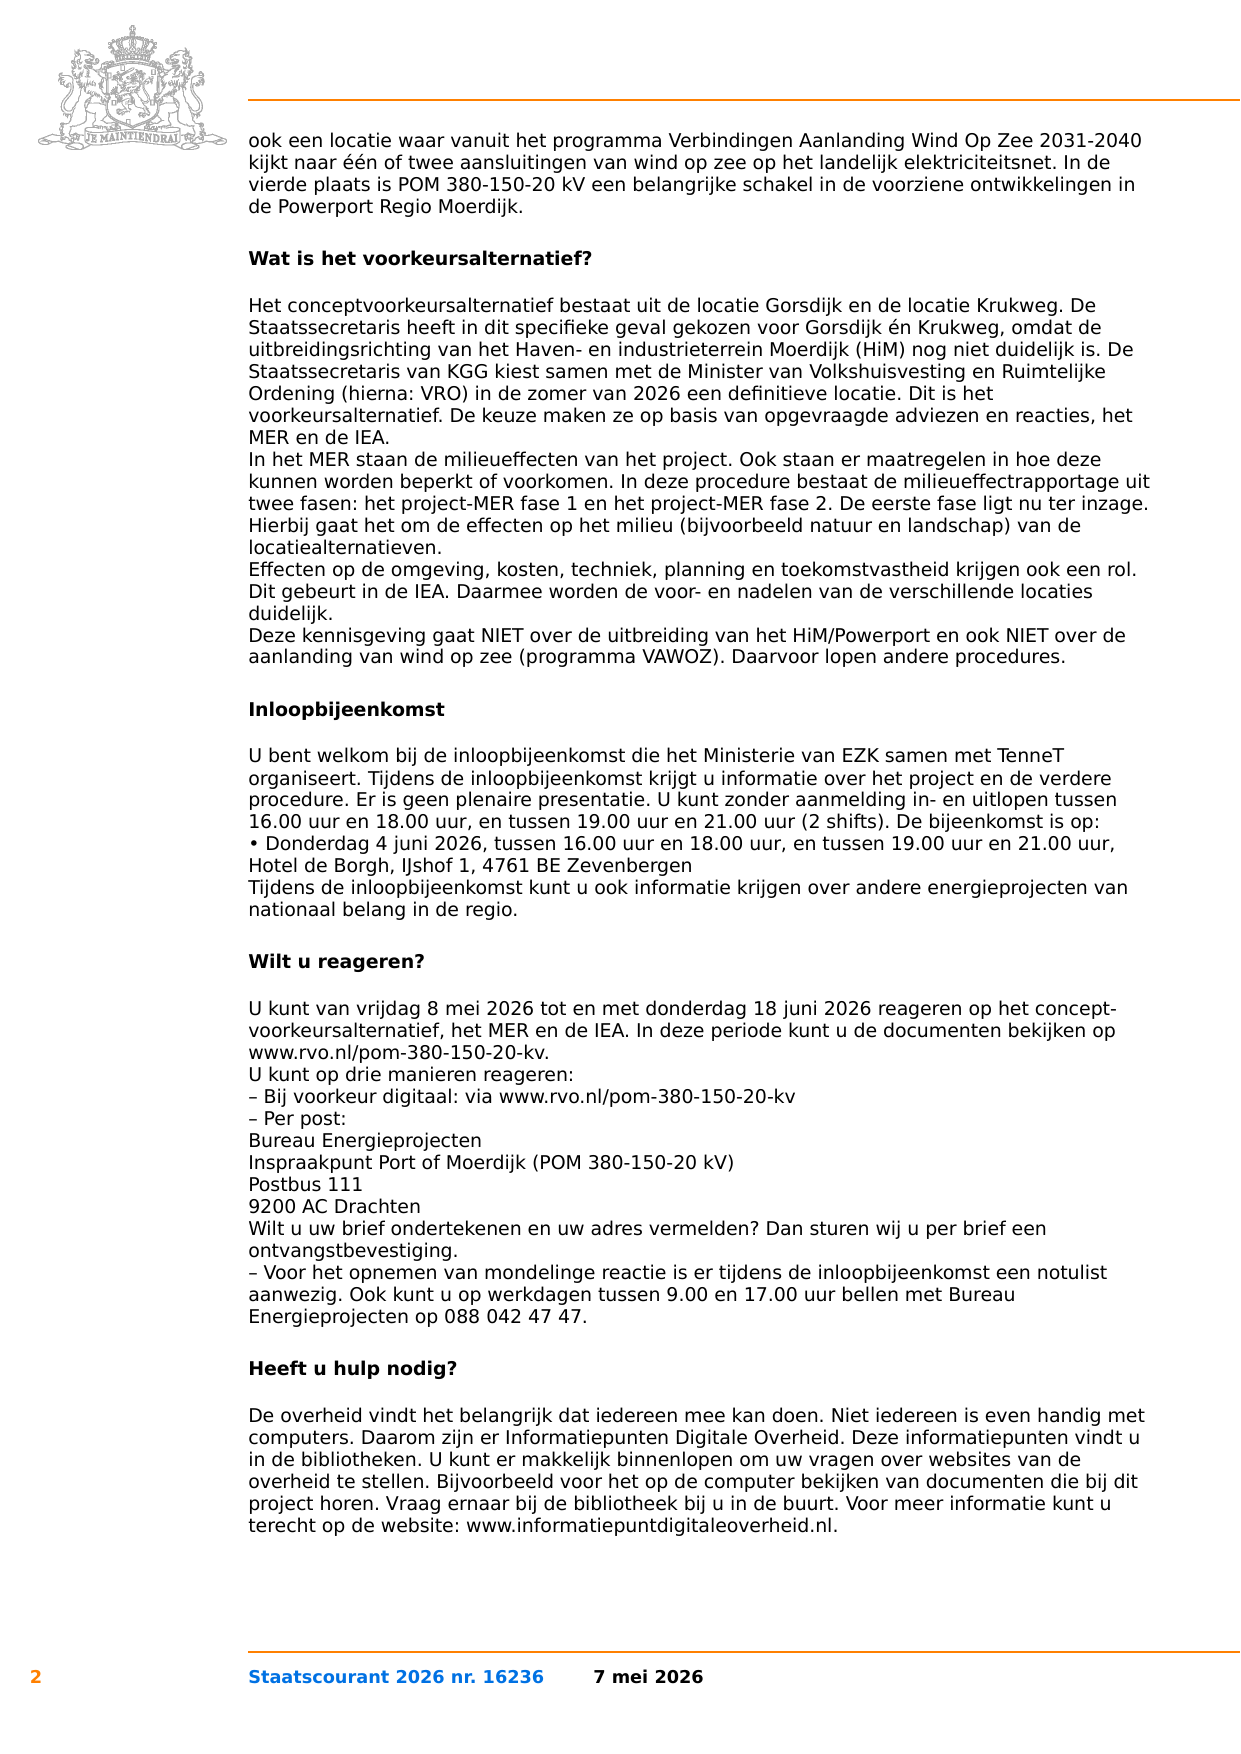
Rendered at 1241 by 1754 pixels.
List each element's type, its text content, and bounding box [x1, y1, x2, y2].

text U kunt op drie manieren reageren: [248, 1064, 1163, 1086]
text Bureau Energieprojecten [248, 1130, 1163, 1152]
text In het MER staan de milieueffecten van het project. Ook staan er maatregelen in hoe deze kunnen worden beperkt of voorkomen. In deze procedure bestaat de milieueffectrapportage uit twee fasen: het project-MER fase 1 en het project-MER fase 2. De eerste fase ligt nu ter inzage. Hierbij gaat het om de effecten op het milieu (bijvoorbeeld natuur en landschap) van de locatiealternatieven. [248, 449, 1163, 558]
text ook een locatie waar vanuit het programma Verbindingen Aanlanding Wind Op Zee 2031-2040 kijkt naar één of twee aansluitingen van wind op zee op het landelijk elektriciteitsnet. In de vierde plaats is POM 380-150-20 kV een belangrijke schakel in de voorziene ontwikkelingen in de Powerport Regio Moerdijk. [248, 130, 1163, 218]
subtitle Wat is het voorkeursalternatief? [248, 248, 1163, 270]
text Wilt u uw brief ondertekenen en uw adres vermelden? Dan sturen wij u per brief een ontvangstbevestiging. [248, 1218, 1163, 1262]
picture [38, 25, 227, 150]
subtitle Heeft u hulp nodig? [248, 1358, 1163, 1380]
text U bent welkom bij de inloopbijeenkomst die het Ministerie van EZK samen met TenneT organiseert. Tijdens de inloopbijeenkomst krijgt u informatie over het project en de verdere procedure. Er is geen plenaire presentatie. U kunt zonder aanmelding in- en uitlopen tussen 16.00 uur en 18.00 uur, en tussen 19.00 uur en 21.00 uur (2 shifts). De bijeenkomst is op: [248, 745, 1163, 833]
text • Donderdag 4 juni 2026, tussen 16.00 uur en 18.00 uur, en tussen 19.00 uur en 21.00 uur, Hotel de Borgh, IJshof 1, 4761 BE Zevenbergen [248, 833, 1163, 877]
text Inspraakpunt Port of Moerdijk (POM 380-150-20 kV) [248, 1152, 1163, 1174]
text Postbus 111 [248, 1174, 1163, 1196]
text – Voor het opnemen van mondelinge reactie is er tijdens de inloopbijeenkomst een notulist aanwezig. Ook kunt u op werkdagen tussen 9.00 en 17.00 uur bellen met Bureau Energieprojecten op 088 042 47 47. [248, 1262, 1163, 1328]
subtitle Wilt u reageren? [248, 951, 1163, 973]
text – Per post: [248, 1108, 1163, 1130]
text U kunt van vrijdag 8 mei 2026 tot en met donderdag 18 juni 2026 reageren op het concept-voorkeursalternatief, het MER en de IEA. In deze periode kunt u de documenten bekijken op www.rvo.nl/pom-380-150-20-kv. [248, 998, 1163, 1064]
text – Bij voorkeur digitaal: via www.rvo.nl/pom-380-150-20-kv [248, 1086, 1163, 1108]
text Effecten op de omgeving, kosten, techniek, planning en toekomstvastheid krijgen ook een rol. Dit gebeurt in de IEA. Daarmee worden de voor- en nadelen van de verschillende locaties duidelijk. [248, 558, 1163, 624]
text 9200 AC Drachten [248, 1196, 1163, 1218]
subtitle Inloopbijeenkomst [248, 698, 1163, 720]
text Het conceptvoorkeursalternatief bestaat uit de locatie Gorsdijk en de locatie Krukweg. De Staatssecretaris heeft in dit specifieke geval gekozen voor Gorsdijk én Krukweg, omdat de uitbreidingsrichting van het Haven- en industrieterrein Moerdijk (HiM) nog niet duidelijk is. De Staatssecretaris van KGG kiest samen met de Minister van Volkshuisvesting en Ruimtelijke Ordening (hierna: VRO) in de zomer van 2026 een definitieve locatie. Dit is het voorkeursalternatief. De keuze maken ze op basis van opgevraagde adviezen en reacties, het MER en de IEA. [248, 295, 1163, 449]
text Deze kennisgeving gaat NIET over de uitbreiding van het HiM/Powerport en ook NIET over de aanlanding van wind op zee (programma VAWOZ). Daarvoor lopen andere procedures. [248, 624, 1163, 668]
text De overheid vindt het belangrijk dat iedereen mee kan doen. Niet iedereen is even handig met computers. Daarom zijn er Informatiepunten Digitale Overheid. Deze informatiepunten vindt u in de bibliotheken. U kunt er makkelijk binnenlopen om uw vragen over websites van de overheid te stellen. Bijvoorbeeld voor het op de computer bekijken van documenten die bij dit project horen. Vraag ernaar bij de bibliotheek bij u in de buurt. Voor meer informatie kunt u terecht op de website: www.informatiepuntdigitaleoverheid.nl. [248, 1405, 1163, 1537]
text Tijdens de inloopbijeenkomst kunt u ook informatie krijgen over andere energieprojecten van nationaal belang in de regio. [248, 877, 1163, 921]
